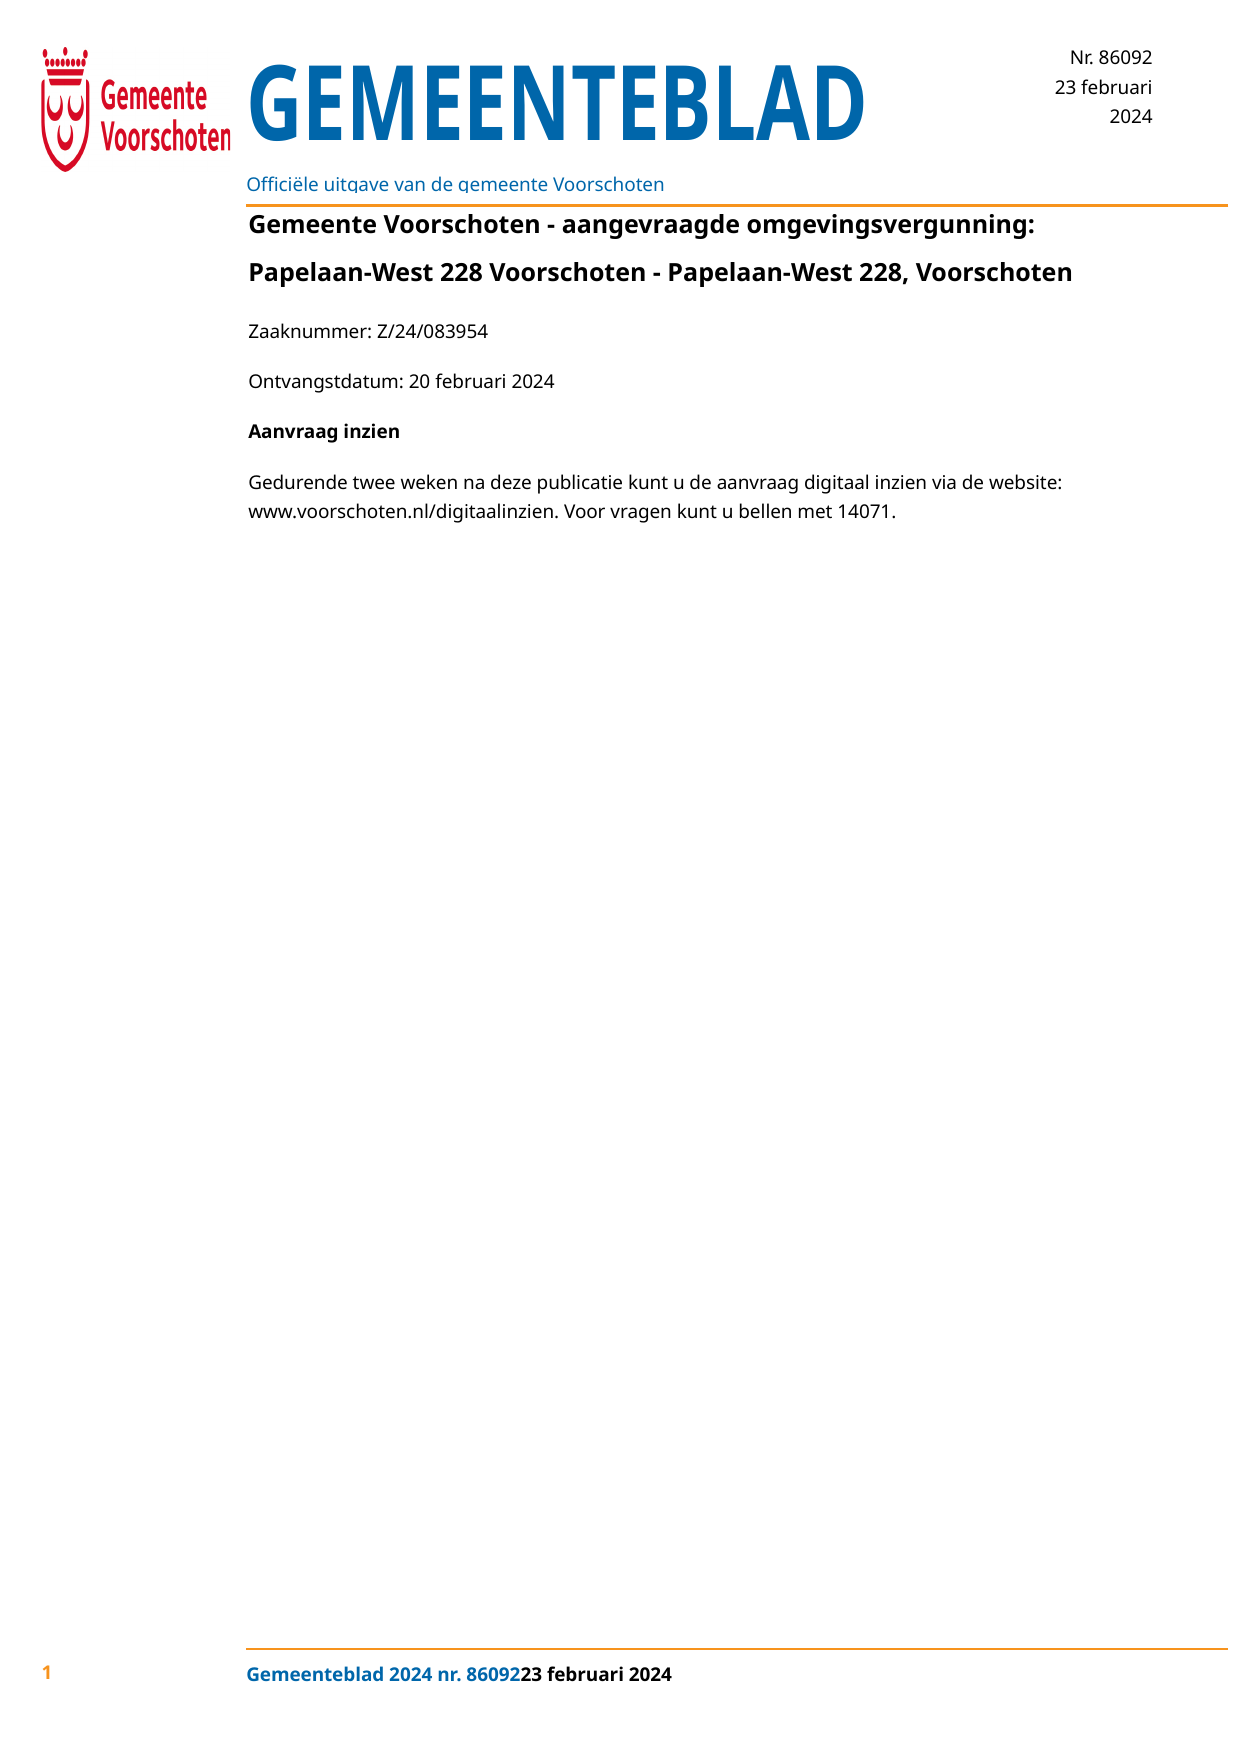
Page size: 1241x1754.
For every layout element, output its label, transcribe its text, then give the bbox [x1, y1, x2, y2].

picture [41, 47, 231, 172]
text Aanvraag inzien [248, 419, 1152, 444]
text Gemeente Voorschoten - aangevraagde omgevingsvergunning: Papelaan-West 228 Voorschoten - Papelaan-West 228, Voorschoten [248, 207, 1152, 288]
text Zaaknummer: Z/24/083954 [248, 318, 1152, 344]
text Ontvangstdatum: 20 februari 2024 [248, 368, 1152, 394]
text Gedurende twee weken na deze publicatie kunt u de aanvraag digitaal inzien via de website: www.voorschoten.nl/digitaalinzien. Voor vragen kunt u bellen met 14071. [248, 469, 1152, 524]
